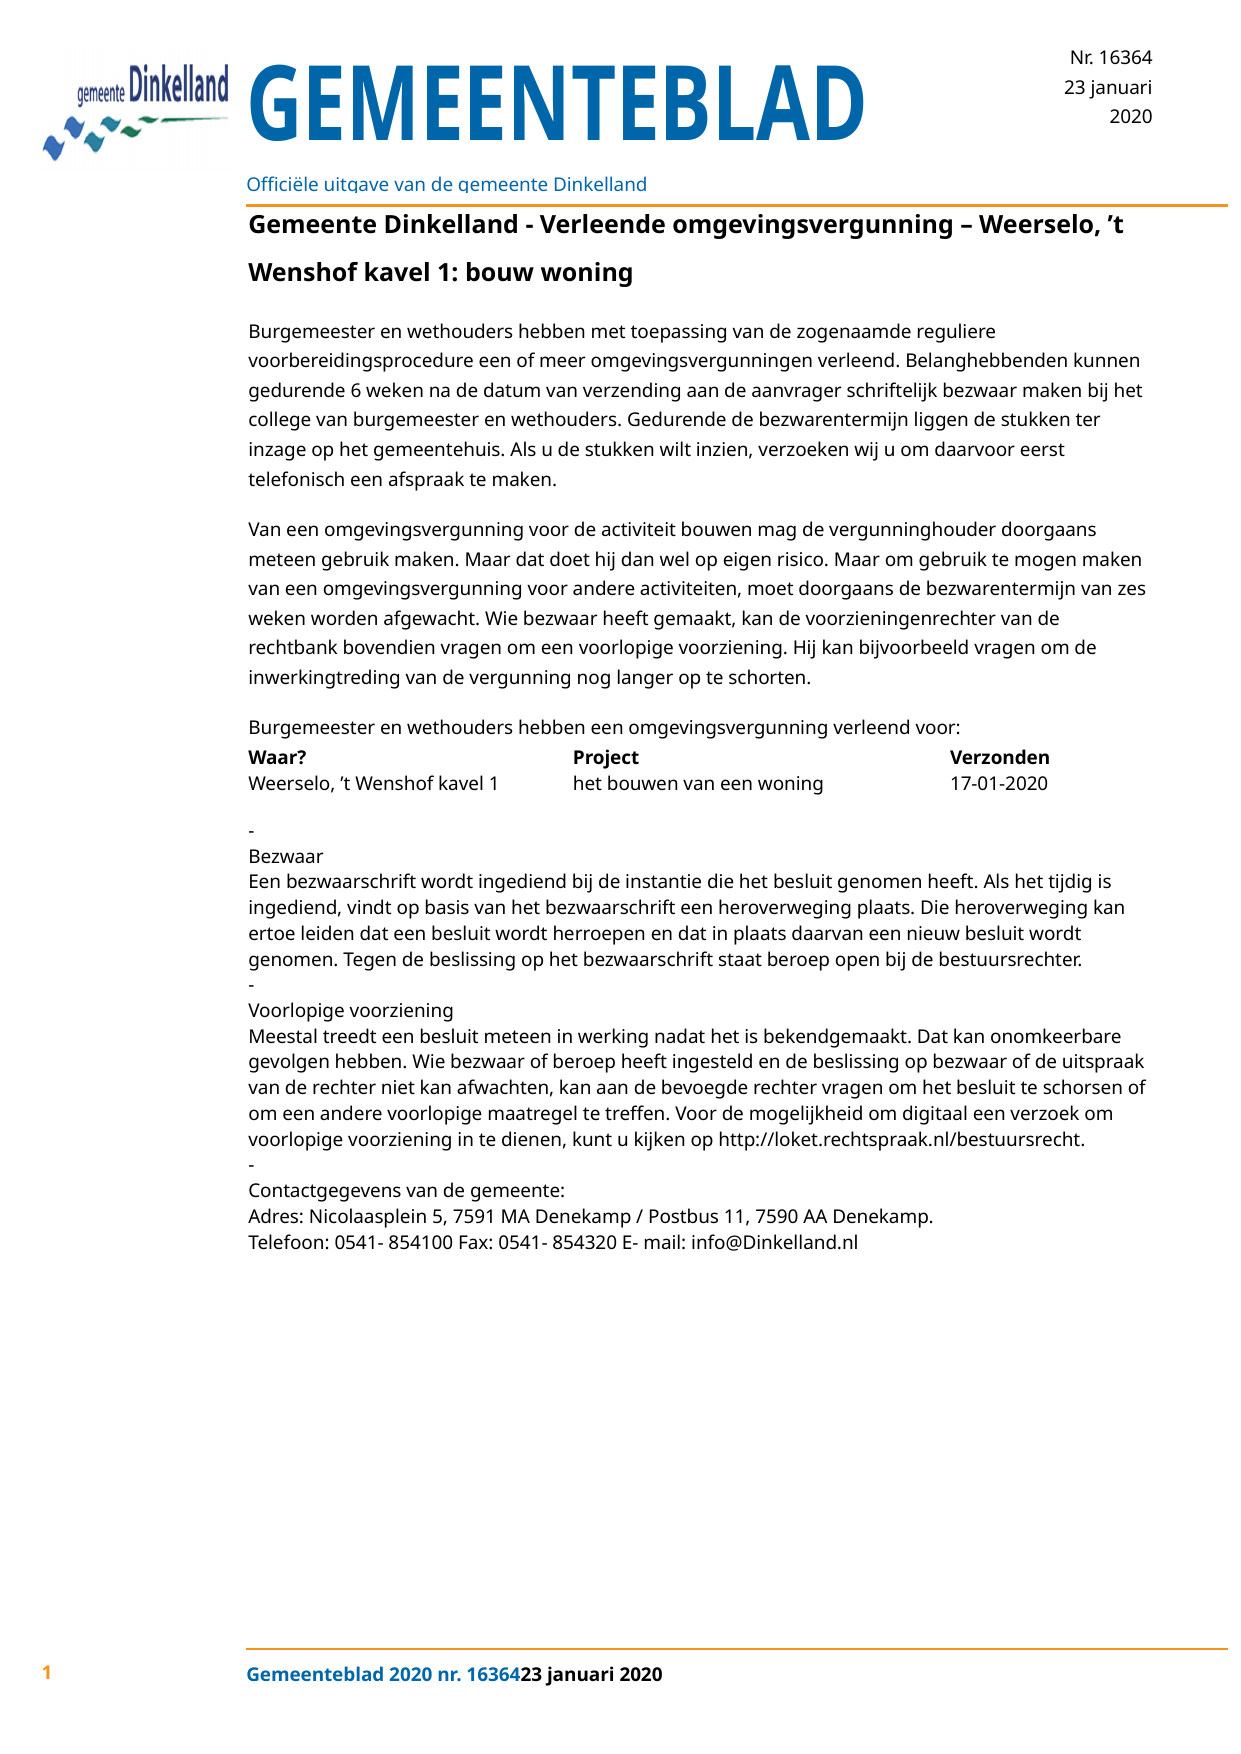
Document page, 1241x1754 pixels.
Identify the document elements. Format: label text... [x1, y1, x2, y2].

table_cell het bouwen van een woning [573, 770, 950, 796]
text - [248, 972, 1152, 997]
table_header Waar? [248, 744, 573, 770]
text Een bezwaarschrift wordt ingediend bij de instantie die het besluit genomen heeft. Als het tijdig is ingediend, vindt op basis van het bezwaarschrift een heroverweging plaats. Die heroverweging kan ertoe leiden dat een besluit wordt herroepen en dat in plaats daarvan een nieuw besluit wordt genomen. Tegen de beslissing op het bezwaarschrift staat beroep open bij de bestuursrechter. [248, 869, 1152, 972]
text Burgemeester en wethouders hebben een omgevingsvergunning verleend voor: [248, 714, 1152, 740]
text Contactgegevens van de gemeente: [248, 1177, 1152, 1203]
text - [248, 1152, 1152, 1177]
table_header Project [573, 744, 950, 770]
picture [41, 47, 231, 172]
text Telefoon: 0541- 854100 Fax: 0541- 854320 E- mail: info@Dinkelland.nl [248, 1229, 1152, 1254]
text - [248, 817, 1152, 843]
text Burgemeester en wethouders hebben met toepassing van de zogenaamde reguliere voorbereidingsprocedure een of meer omgevingsvergunningen verleend. Belanghebbenden kunnen gedurende 6 weken na de datum van verzending aan de aanvrager schriftelijk bezwaar maken bij het college van burgemeester en wethouders. Gedurende de bezwarentermijn liggen de stukken ter inzage op het gemeentehuis. Als u de stukken wilt inzien, verzoeken wij u om daarvoor eerst telefonisch een afspraak te maken. [248, 318, 1152, 492]
table_cell 17-01-2020 [950, 770, 1152, 796]
text Adres: Nicolaasplein 5, 7591 MA Denekamp / Postbus 11, 7590 AA Denekamp. [248, 1203, 1152, 1229]
text Gemeente Dinkelland - Verleende omgevingsvergunning – Weerselo, ’t Wenshof kavel 1: bouw woning [248, 207, 1152, 288]
table_cell Weerselo, ’t Wenshof kavel 1 [248, 770, 573, 796]
text Bezwaar [248, 843, 1152, 869]
text Voorlopige voorziening [248, 997, 1152, 1023]
text Meestal treedt een besluit meteen in werking nadat het is bekendgemaakt. Dat kan onomkeerbare gevolgen hebben. Wie bezwaar of beroep heeft ingesteld en de beslissing op bezwaar of de uitspraak van de rechter niet kan afwachten, kan aan de bevoegde rechter vragen om het besluit te schorsen of om een andere voorlopige maatregel te treffen. Voor de mogelijkheid om digitaal een verzoek om voorlopige voorziening in te dienen, kunt u kijken op http://loket.rechtspraak.nl/bestuursrecht. [248, 1023, 1152, 1152]
text Van een omgevingsvergunning voor de activiteit bouwen mag de vergunninghouder doorgaans meteen gebruik maken. Maar dat doet hij dan wel op eigen risico. Maar om gebruik te mogen maken van een omgevingsvergunning voor andere activiteiten, moet doorgaans de bezwarentermijn van zes weken worden afgewacht. Wie bezwaar heeft gemaakt, kan de voorzieningenrechter van de rechtbank bovendien vragen om een voorlopige voorziening. Hij kan bijvoorbeeld vragen om de inwerkingtreding van de vergunning nog langer op te schorten. [248, 516, 1152, 690]
table_header Verzonden [950, 744, 1152, 770]
